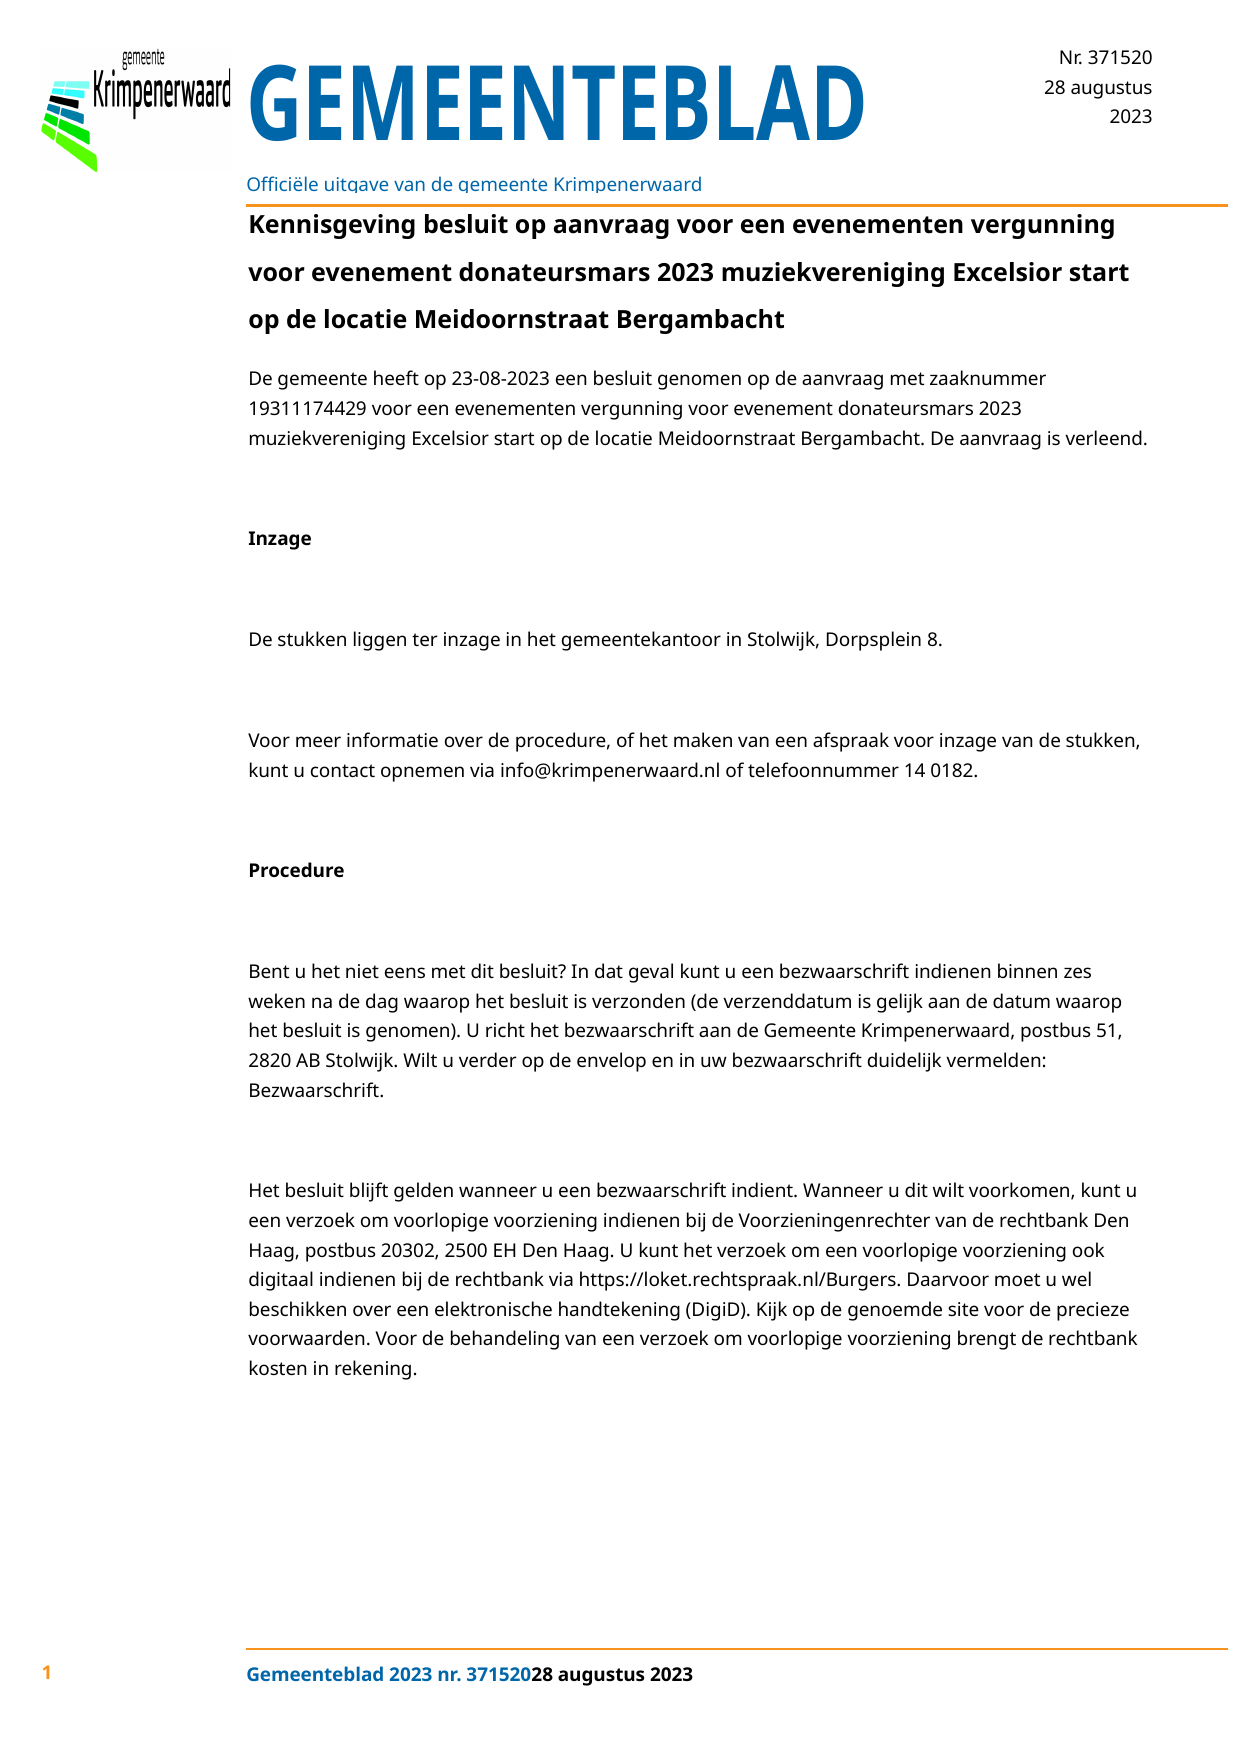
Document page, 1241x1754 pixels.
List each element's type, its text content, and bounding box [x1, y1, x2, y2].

text Kennisgeving besluit op aanvraag voor een evenementen vergunning voor evenement donateursmars 2023 muziekvereniging Excelsior start op de locatie Meidoornstraat Bergambacht [248, 207, 1152, 336]
text Bent u het niet eens met dit besluit? In dat geval kunt u een bezwaarschrift indienen binnen zes weken na de dag waarop het besluit is verzonden (de verzenddatum is gelijk aan de datum waarop het besluit is genomen). U richt het bezwaarschrift aan de Gemeente Krimpenerwaard, postbus 51, 2820 AB Stolwijk. Wilt u verder op de envelop en in uw bezwaarschrift duidelijk vermelden: Bezwaarschrift. [248, 958, 1152, 1102]
text De gemeente heeft op 23-08-2023 een besluit genomen op de aanvraag met zaaknummer 19311174429 voor een evenementen vergunning voor evenement donateursmars 2023 muziekvereniging Excelsior start op de locatie Meidoornstraat Bergambacht. De aanvraag is verleend. [248, 366, 1152, 450]
text Inzage [248, 526, 1152, 551]
text De stukken liggen ter inzage in het gemeentekantoor in Stolwijk, Dorpsplein 8. [248, 626, 1152, 652]
text Procedure [248, 858, 1152, 883]
text Voor meer informatie over de procedure, of het maken van een afspraak voor inzage van de stukken, kunt u contact opnemen via info@krimpenerwaard.nl of telefoonnummer 14 0182. [248, 727, 1152, 782]
picture [41, 47, 231, 172]
text Het besluit blijft gelden wanneer u een bezwaarschrift indient. Wanneer u dit wilt voorkomen, kunt u een verzoek om voorlopige voorziening indienen bij de Voorzieningenrechter van de rechtbank Den Haag, postbus 20302, 2500 EH Den Haag. U kunt het verzoek om een voorlopige voorziening ook digitaal indienen bij de rechtbank via https://loket.rechtspraak.nl/Burgers. Daarvoor moet u wel beschikken over een elektronische handtekening (DigiD). Kijk op de genoemde site voor de precieze voorwaarden. Voor de behandeling van een verzoek om voorlopige voorziening brengt de rechtbank kosten in rekening. [248, 1178, 1152, 1381]
